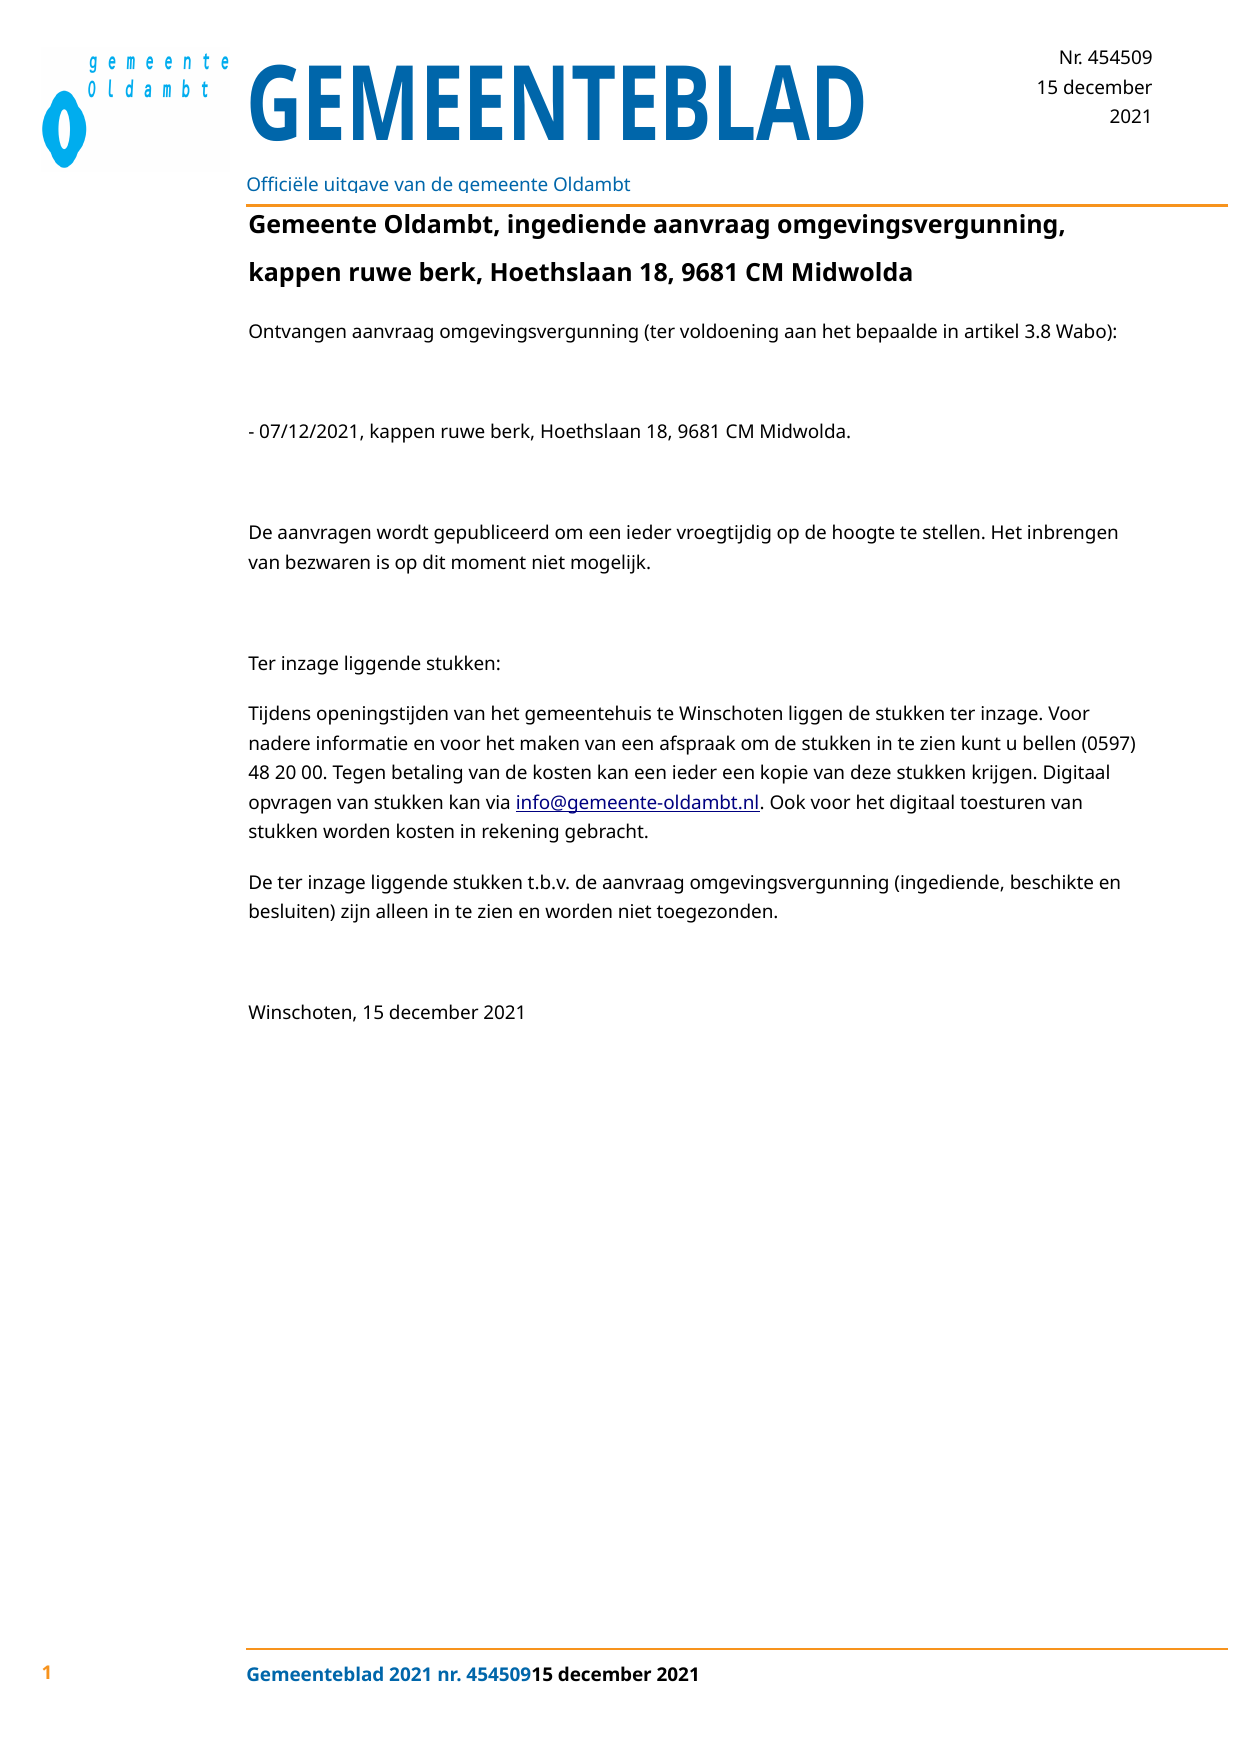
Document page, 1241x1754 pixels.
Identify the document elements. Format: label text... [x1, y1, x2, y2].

text Tijdens openingstijden van het gemeentehuis te Winschoten liggen de stukken ter inzage. Voor nadere informatie en voor het maken van een afspraak om de stukken in te zien kunt u bellen (0597) 48 20 00. Tegen betaling van de kosten kan een ieder een kopie van deze stukken krijgen. Digitaal opvragen van stukken kan via info@gemeente-oldambt.nl. Ook voor het digitaal toesturen van stukken worden kosten in rekening gebracht. [248, 700, 1152, 844]
text Ontvangen aanvraag omgevingsvergunning (ter voldoening aan het bepaalde in artikel 3.8 Wabo): [248, 318, 1152, 344]
text Gemeente Oldambt, ingediende aanvraag omgevingsvergunning, kappen ruwe berk, Hoethslaan 18, 9681 CM Midwolda [248, 207, 1152, 288]
picture [41, 47, 231, 172]
text - 07/12/2021, kappen ruwe berk, Hoethslaan 18, 9681 CM Midwolda. [248, 419, 1152, 444]
text De aanvragen wordt gepubliceerd om een ieder vroegtijdig op de hoogte te stellen. Het inbrengen van bezwaren is op dit moment niet mogelijk. [248, 519, 1152, 575]
text De ter inzage liggende stukken t.b.v. de aanvraag omgevingsvergunning (ingediende, beschikte en besluiten) zijn alleen in te zien en worden niet toegezonden. [248, 869, 1152, 924]
text Winschoten, 15 december 2021 [248, 999, 1152, 1025]
text Ter inzage liggende stukken: [248, 650, 1152, 676]
